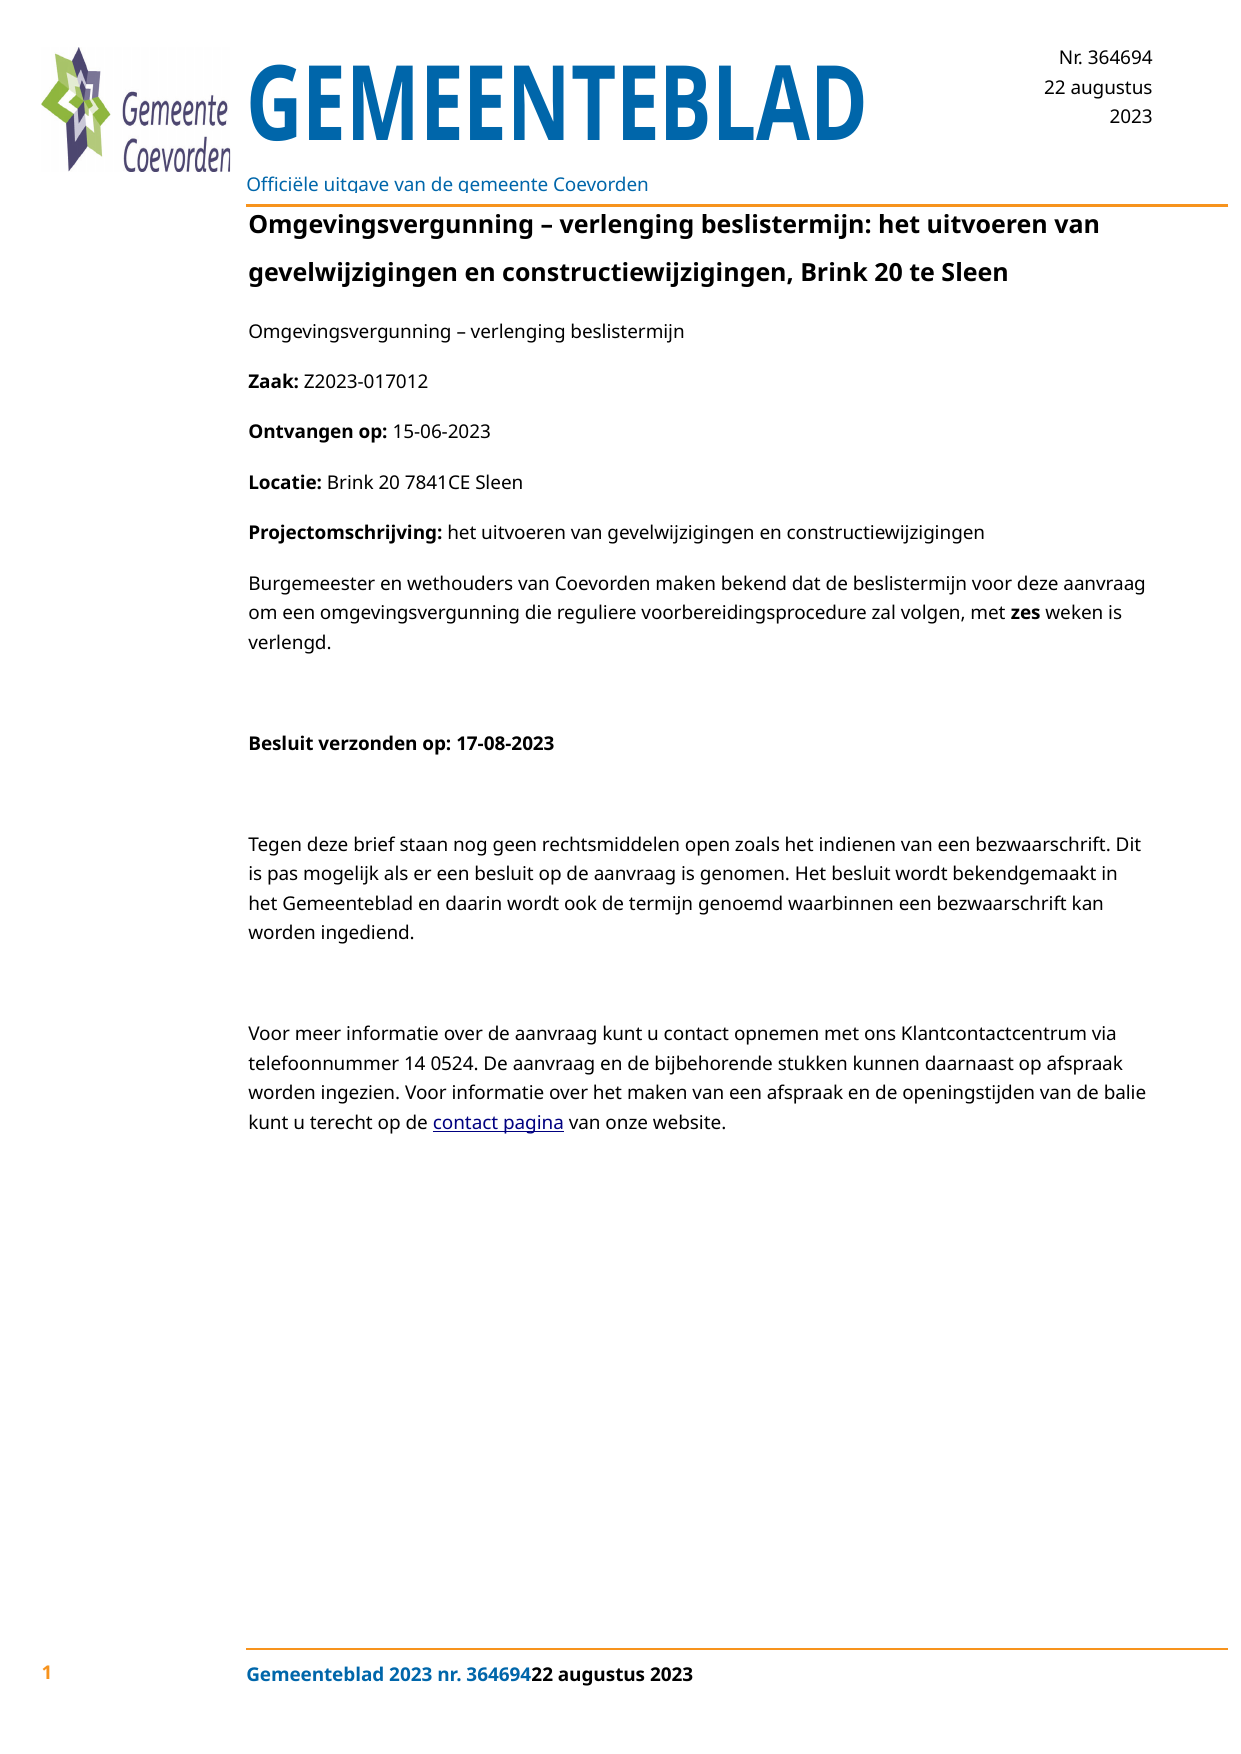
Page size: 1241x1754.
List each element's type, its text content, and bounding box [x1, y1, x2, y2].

text Tegen deze brief staan nog geen rechtsmiddelen open zoals het indienen van een bezwaarschrift. Dit is pas mogelijk als er een besluit op de aanvraag is genomen. Het besluit wordt bekendgemaakt in het Gemeenteblad en daarin wordt ook de termijn genoemd waarbinnen een bezwaarschrift kan worden ingediend. [248, 831, 1152, 945]
text Besluit verzonden op: 17-08-2023 [248, 730, 1152, 756]
text Burgemeester en wethouders van Coevorden maken bekend dat de beslistermijn voor deze aanvraag om een omgevingsvergunning die reguliere voorbereidingsprocedure zal volgen, met zes weken is verlengd. [248, 570, 1152, 655]
text Omgevingsvergunning – verlenging beslistermijn: het uitvoeren van gevelwijzigingen en constructiewijzigingen, Brink 20 te Sleen [248, 207, 1152, 288]
text Ontvangen op: 15-06-2023 [248, 419, 1152, 444]
picture [41, 47, 231, 172]
text Voor meer informatie over de aanvraag kunt u contact opnemen met ons Klantcontactcentrum via telefoonnummer 14 0524. De aanvraag en de bijbehorende stukken kunnen daarnaast op afspraak worden ingezien. Voor informatie over het maken van een afspraak en de openingstijden van de balie kunt u terecht op de contact pagina van onze website. [248, 1020, 1152, 1135]
text Locatie: Brink 20 7841CE Sleen [248, 469, 1152, 495]
text Zaak: Z2023-017012 [248, 368, 1152, 394]
text Omgevingsvergunning – verlenging beslistermijn [248, 318, 1152, 344]
text Projectomschrijving: het uitvoeren van gevelwijzigingen en constructiewijzigingen [248, 519, 1152, 545]
